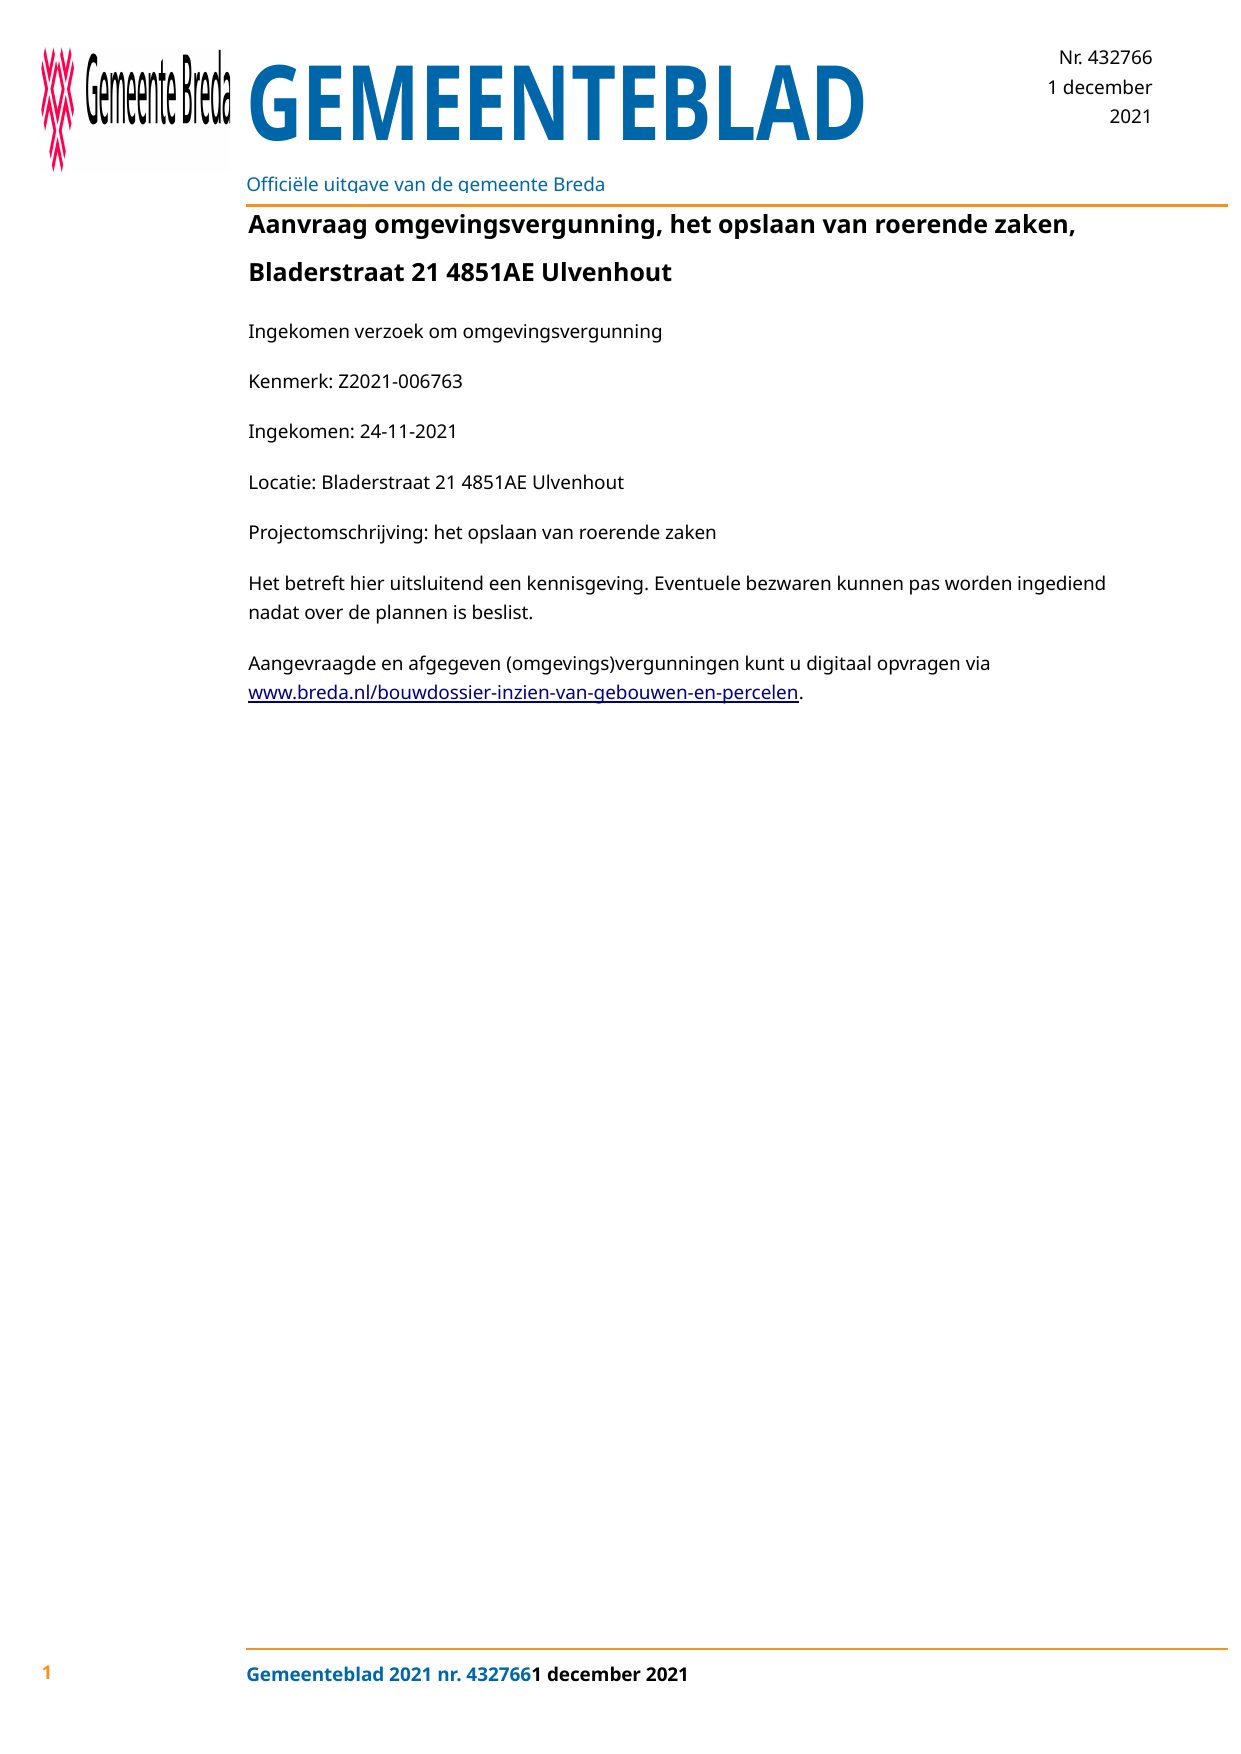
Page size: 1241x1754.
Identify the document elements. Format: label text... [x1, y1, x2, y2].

text Ingekomen verzoek om omgevingsvergunning [248, 318, 1152, 344]
picture [41, 47, 231, 172]
text Locatie: Bladerstraat 21 4851AE Ulvenhout [248, 469, 1152, 495]
text Kenmerk: Z2021-006763 [248, 368, 1152, 394]
text Aanvraag omgevingsvergunning, het opslaan van roerende zaken, Bladerstraat 21 4851AE Ulvenhout [248, 207, 1152, 288]
text Ingekomen: 24-11-2021 [248, 419, 1152, 444]
text Projectomschrijving: het opslaan van roerende zaken [248, 519, 1152, 545]
text Het betreft hier uitsluitend een kennisgeving. Eventuele bezwaren kunnen pas worden ingediend nadat over de plannen is beslist. [248, 570, 1152, 625]
text Aangevraagde en afgegeven (omgevings)vergunningen kunt u digitaal opvragen via www.breda.nl/bouwdossier-inzien-van-gebouwen-en-percelen. [248, 650, 1152, 705]
